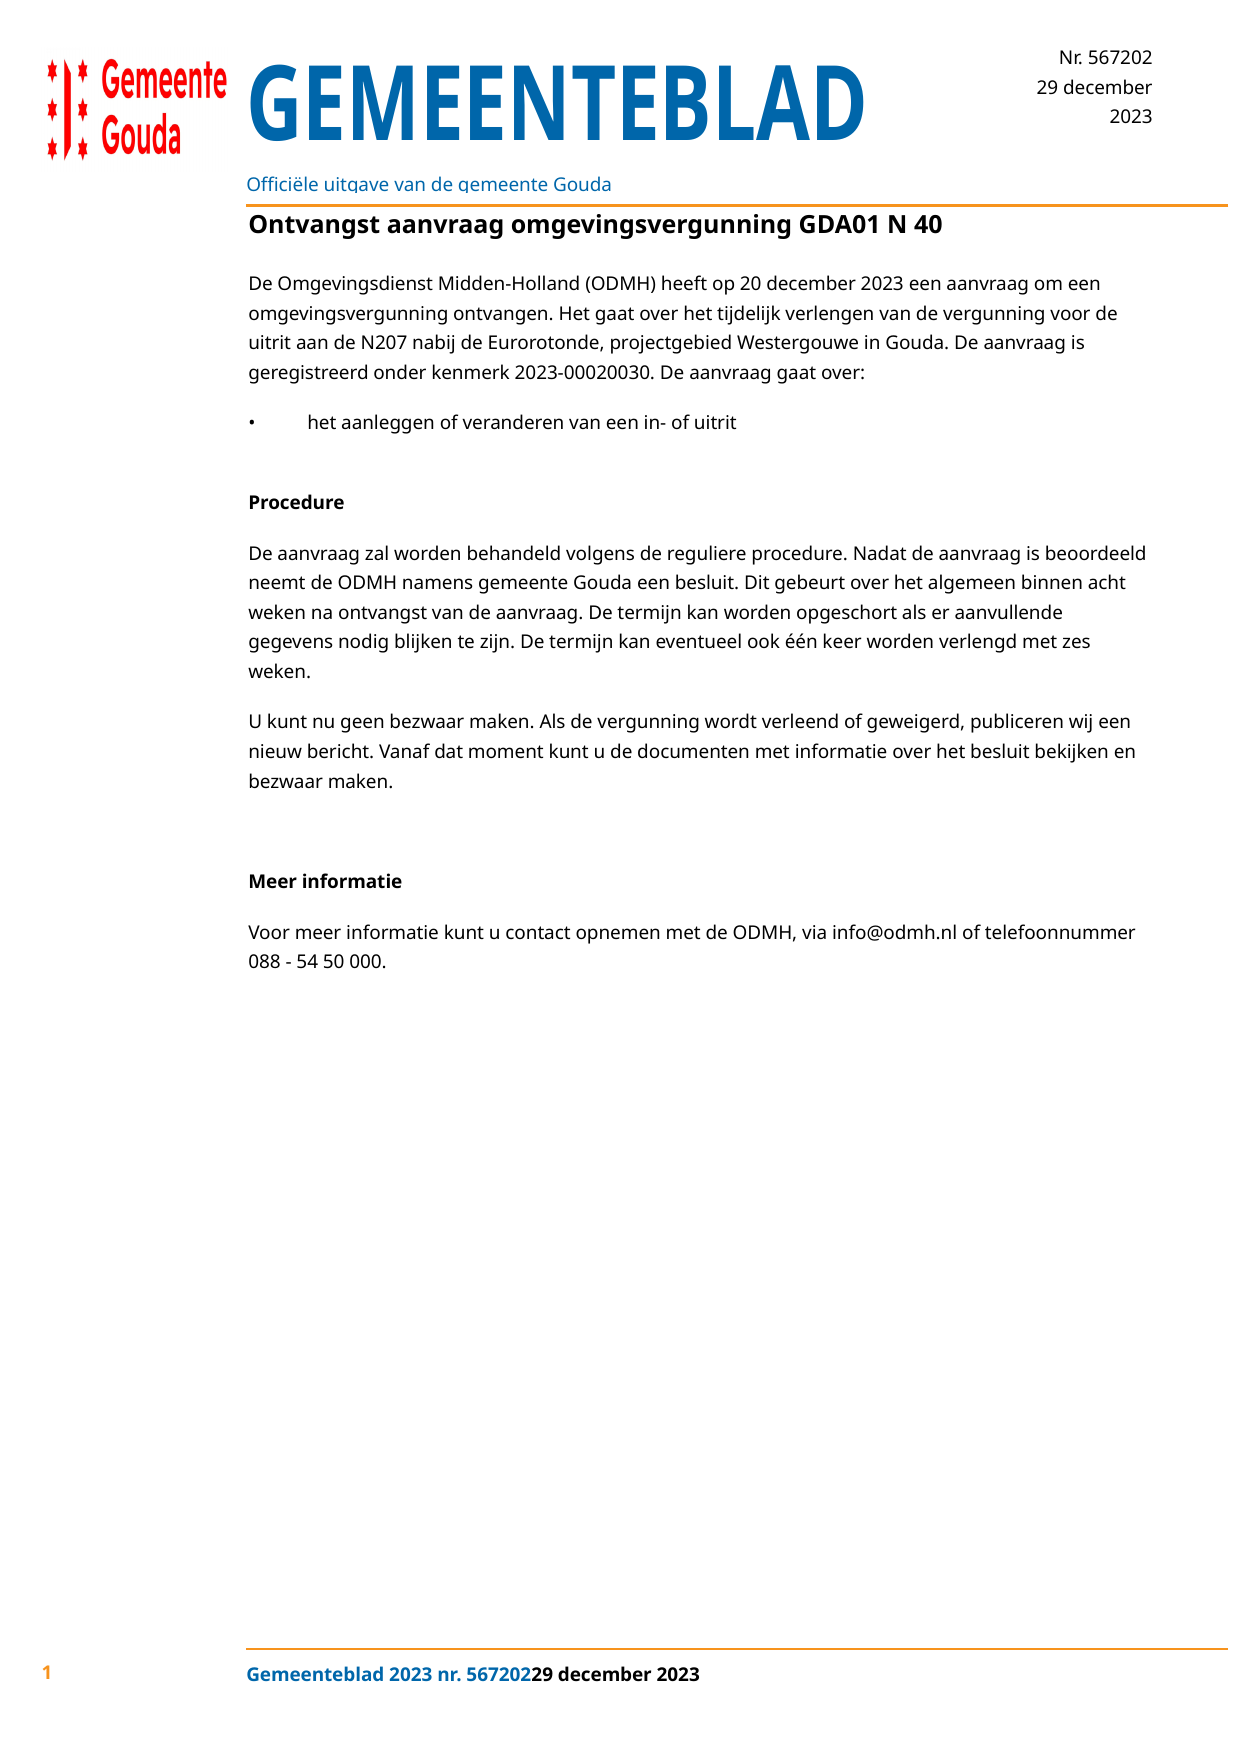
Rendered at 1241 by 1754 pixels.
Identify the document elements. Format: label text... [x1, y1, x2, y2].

picture [41, 47, 231, 172]
text Ontvangst aanvraag omgevingsvergunning GDA01 N 40 [248, 207, 1152, 241]
text Voor meer informatie kunt u contact opnemen met de ODMH, via info@odmh.nl of telefoonnummer 088 - 54 50 000. [248, 919, 1152, 974]
text De aanvraag zal worden behandeld volgens de reguliere procedure. Nadat de aanvraag is beoordeeld neemt de ODMH namens gemeente Gouda een besluit. Dit gebeurt over het algemeen binnen acht weken na ontvangst van de aanvraag. De termijn kan worden opgeschort als er aanvullende gegevens nodig blijken te zijn. De termijn kan eventueel ook één keer worden verlengd met zes weken. [248, 540, 1152, 684]
text Meer informatie [248, 869, 1152, 894]
text U kunt nu geen bezwaar maken. Als de vergunning wordt verleend of geweigerd, publiceren wij een nieuw bericht. Vanaf dat moment kunt u de documenten met informatie over het besluit bekijken en bezwaar maken. [248, 709, 1152, 793]
list het aanleggen of veranderen van een in- of uitrit [248, 409, 1152, 435]
text De Omgevingsdienst Midden-Holland (ODMH) heeft op 20 december 2023 een aanvraag om een omgevingsvergunning ontvangen. Het gaat over het tijdelijk verlengen van de vergunning voor de uitrit aan de N207 nabij de Eurorotonde, projectgebied Westergouwe in Gouda. De aanvraag is geregistreerd onder kenmerk 2023-00020030. De aanvraag gaat over: [248, 270, 1152, 385]
text Procedure [248, 489, 1152, 515]
